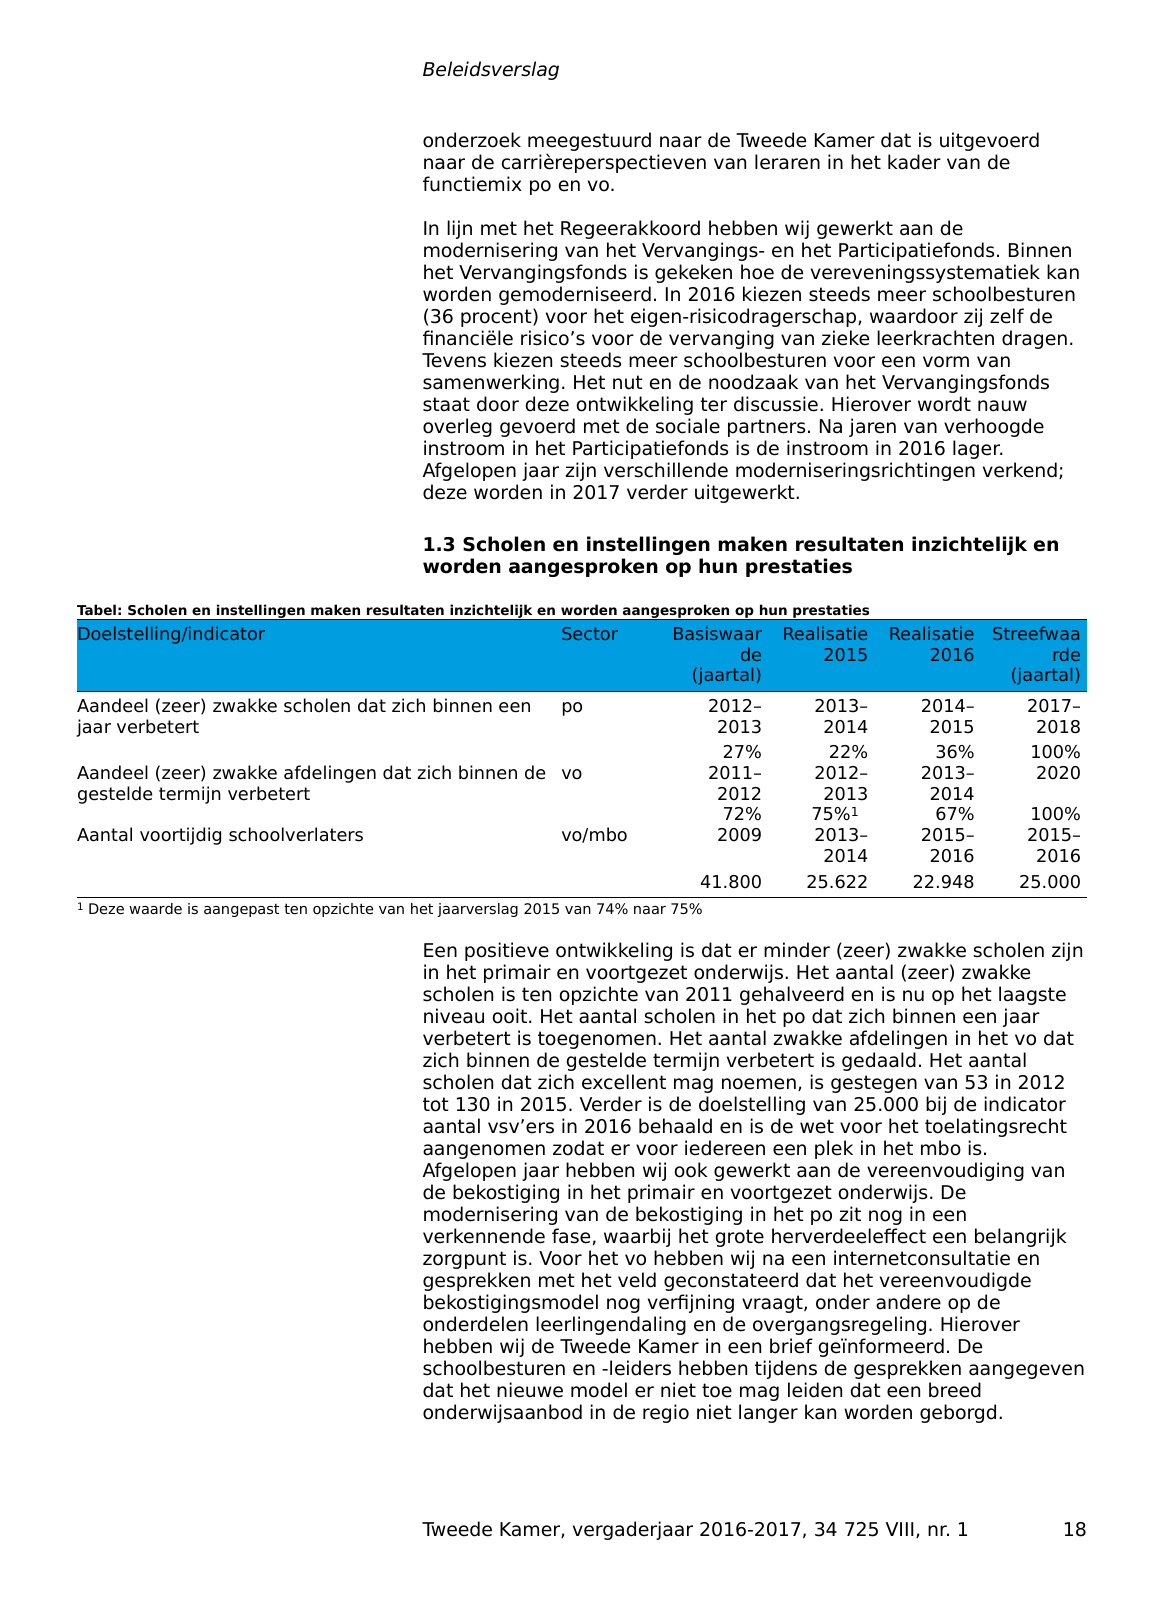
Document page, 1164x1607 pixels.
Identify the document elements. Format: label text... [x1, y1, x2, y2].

table_cell 72% [661, 804, 768, 825]
table_cell 25.000 [980, 871, 1087, 897]
table_cell 2011–2012 [661, 763, 768, 804]
table_cell 2015–2016 [874, 825, 980, 871]
table_cell [555, 738, 661, 763]
table_cell 2015–2016 [980, 825, 1087, 871]
table_cell 41.800 [661, 871, 768, 897]
table_cell 2017–2018 [980, 692, 1087, 738]
table_cell 2012–2013 [661, 692, 768, 738]
subtitle 1.3 Scholen en instellingen maken resultaten inzichtelijk en worden aangesproken op hun prestaties [422, 534, 1087, 578]
table_cell [555, 804, 661, 825]
table_cell vo [555, 763, 661, 804]
table_cell 22% [768, 738, 874, 763]
table_cell vo/mbo [555, 825, 661, 871]
table_cell Basiswaarde (jaartal) [661, 620, 768, 691]
table_cell Aantal voortijdig schoolverlaters [77, 825, 555, 897]
table_cell 27% [661, 738, 768, 763]
table_cell Streefwaarde (jaartal) [980, 620, 1087, 691]
table_cell 25.622 [768, 871, 874, 897]
table_cell po [555, 692, 661, 738]
table_cell 2013–2014 [768, 692, 874, 738]
table_cell 36% [874, 738, 980, 763]
table_cell 2020 [980, 763, 1087, 804]
table_cell 100% [980, 738, 1087, 763]
table_cell 2013–2014 [768, 825, 874, 871]
text Een positieve ontwikkeling is dat er minder (zeer) zwakke scholen zijn in het primair en voortgezet onderwijs. Het aantal (zeer) zwakke scholen is ten opzichte van 2011 gehalveerd en is nu op het laagste niveau ooit. Het aantal scholen in het po dat zich binnen een jaar verbetert is toegenomen. Het aantal zwakke afdelingen in het vo dat zich binnen de gestelde termijn verbetert is gedaald. Het aantal scholen dat zich excellent mag noemen, is gestegen van 53 in 2012 tot 130 in 2015. Verder is de doelstelling van 25.000 bij de indicator aantal vsv’ers in 2016 behaald en is de wet voor het toelatingsrecht aangenomen zodat er voor iedereen een plek in het mbo is. Afgelopen jaar hebben wij ook gewerkt aan de vereenvoudiging van de bekostiging in het primair en voortgezet onderwijs. De modernisering van de bekostiging in het po zit nog in een verkennende fase, waarbij het grote herverdeeleffect een belangrijk zorgpunt is. Voor het vo hebben wij na een internetconsultatie en gesprekken met het veld geconstateerd dat het vereenvoudigde bekostigingsmodel nog verfijning vraagt, onder andere op de onderdelen leerlingendaling en de overgangsregeling. Hierover hebben wij de Tweede Kamer in een brief geïnformeerd. De schoolbesturen en -leiders hebben tijdens de gesprekken aangegeven dat het nieuwe model er niet toe mag leiden dat een breed onderwijsaanbod in de regio niet langer kan worden geborgd. [422, 940, 1087, 1424]
table_header Tabel: Scholen en instellingen maken resultaten inzichtelijk en worden aangesproken op hun prestaties [77, 603, 1087, 618]
table_cell Aandeel (zeer) zwakke scholen dat zich binnen een jaar verbetert [77, 692, 555, 763]
table_cell 75%1 [768, 804, 874, 825]
table_cell Realisatie 2016 [874, 620, 980, 691]
table_cell Realisatie 2015 [768, 620, 874, 691]
text In lijn met het Regeerakkoord hebben wij gewerkt aan de modernisering van het Vervangings- en het Participatiefonds. Binnen het Vervangingsfonds is gekeken hoe de vereveningssystematiek kan worden gemoderniseerd. In 2016 kiezen steeds meer schoolbesturen (36 procent) voor het eigen-risicodragerschap, waardoor zij zelf de financiële risico’s voor de vervanging van zieke leerkrachten dragen. Tevens kiezen steeds meer schoolbesturen voor een vorm van samenwerking. Het nut en de noodzaak van het Vervangingsfonds staat door deze ontwikkeling ter discussie. Hierover wordt nauw overleg gevoerd met de sociale partners. Na jaren van verhoogde instroom in het Participatiefonds is de instroom in 2016 lager. Afgelopen jaar zijn verschillende moderniseringsrichtingen verkend; deze worden in 2017 verder uitgewerkt. [422, 218, 1087, 504]
table_cell 2012–2013 [768, 763, 874, 804]
table_cell 67% [874, 804, 980, 825]
table_cell 1 Deze waarde is aangepast ten opzichte van het jaarverslag 2015 van 74% naar 75% [77, 898, 1087, 918]
table_cell Sector [555, 620, 661, 691]
table_cell [555, 871, 661, 897]
table_cell Aandeel (zeer) zwakke afdelingen dat zich binnen de gestelde termijn verbetert [77, 763, 555, 825]
table_cell 2014–2015 [874, 692, 980, 738]
table_cell Doelstelling/indicator [77, 620, 555, 691]
table_cell 100% [980, 804, 1087, 825]
table_cell 2009 [661, 825, 768, 871]
text onderzoek meegestuurd naar de Tweede Kamer dat is uitgevoerd naar de carrièreperspectieven van leraren in het kader van de functiemix po en vo. [422, 130, 1087, 196]
table_cell 2013–2014 [874, 763, 980, 804]
table_cell 22.948 [874, 871, 980, 897]
